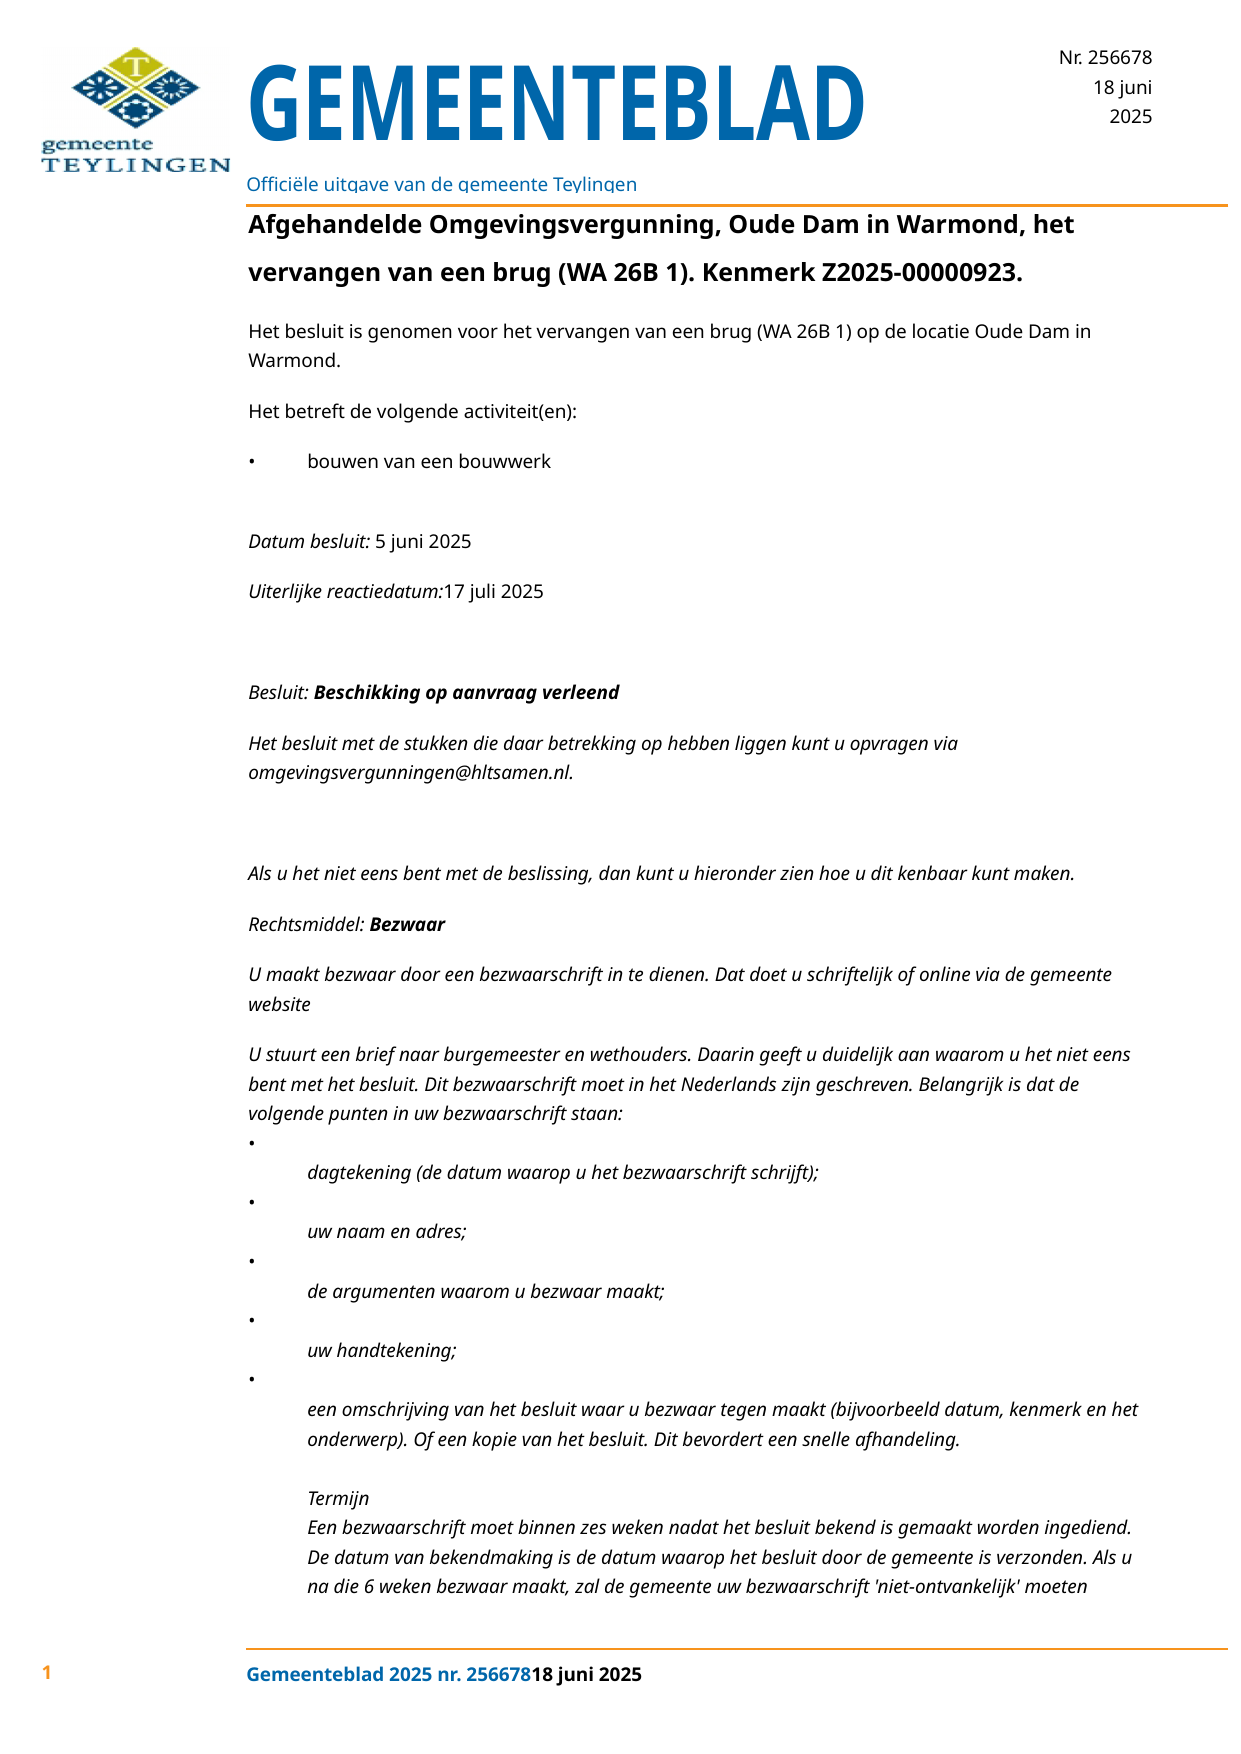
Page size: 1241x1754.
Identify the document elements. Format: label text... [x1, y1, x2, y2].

text Datum besluit: 5 juni 2025 [248, 528, 1152, 554]
text Als u het niet eens bent met de beslissing, dan kunt u hieronder zien hoe u dit kenbaar kunt maken. [248, 860, 1152, 886]
picture [41, 47, 231, 172]
list de argumenten waarom u bezwaar maakt; [248, 1278, 1152, 1304]
list een omschrijving van het besluit waar u bezwaar tegen maakt (bijvoorbeeld datum, kenmerk en het onderwerp). Of een kopie van het besluit. Dit bevordert een snelle afhandeling. [248, 1396, 1152, 1452]
text U maakt bezwaar door een bezwaarschrift in te dienen. Dat doet u schriftelijk of online via de gemeente website [248, 961, 1152, 1017]
text Uiterlijke reactiedatum:17 juli 2025 [248, 579, 1152, 604]
text Het betreft de volgende activiteit(en): [248, 398, 1152, 424]
list uw naam en adres; [248, 1219, 1152, 1244]
text U stuurt een brief naar burgemeester en wethouders. Daarin geeft u duidelijk aan waarom u het niet eens bent met het besluit. Dit bezwaarschrift moet in het Nederlands zijn geschreven. Belangrijk is dat de volgende punten in uw bezwaarschrift staan: [248, 1041, 1152, 1126]
list dagtekening (de datum waarop u het bezwaarschrift schrijft); [248, 1159, 1152, 1185]
list Een bezwaarschrift moet binnen zes weken nadat het besluit bekend is gemaakt worden ingediend. De datum van bekendmaking is de datum waarop het besluit door de gemeente is verzonden. Als u na die 6 weken bezwaar maakt, zal de gemeente uw bezwaarschrift 'niet-ontvankelijk' moeten [248, 1514, 1152, 1599]
text Besluit: Beschikking op aanvraag verleend [248, 679, 1152, 705]
text Rechtsmiddel: Bezwaar [248, 911, 1152, 937]
text Het besluit met de stukken die daar betrekking op hebben liggen kunt u opvragen via omgevingsvergunningen@hltsamen.nl. [248, 730, 1152, 785]
text Het besluit is genomen voor het vervangen van een brug (WA 26B 1) op de locatie Oude Dam in Warmond. [248, 318, 1152, 373]
list bouwen van een bouwwerk [248, 448, 1152, 474]
list uw handtekening; [248, 1337, 1152, 1363]
list Termijn [248, 1485, 1152, 1511]
text Afgehandelde Omgevingsvergunning, Oude Dam in Warmond, het vervangen van een brug (WA 26B 1). Kenmerk Z2025-00000923. [248, 207, 1152, 288]
